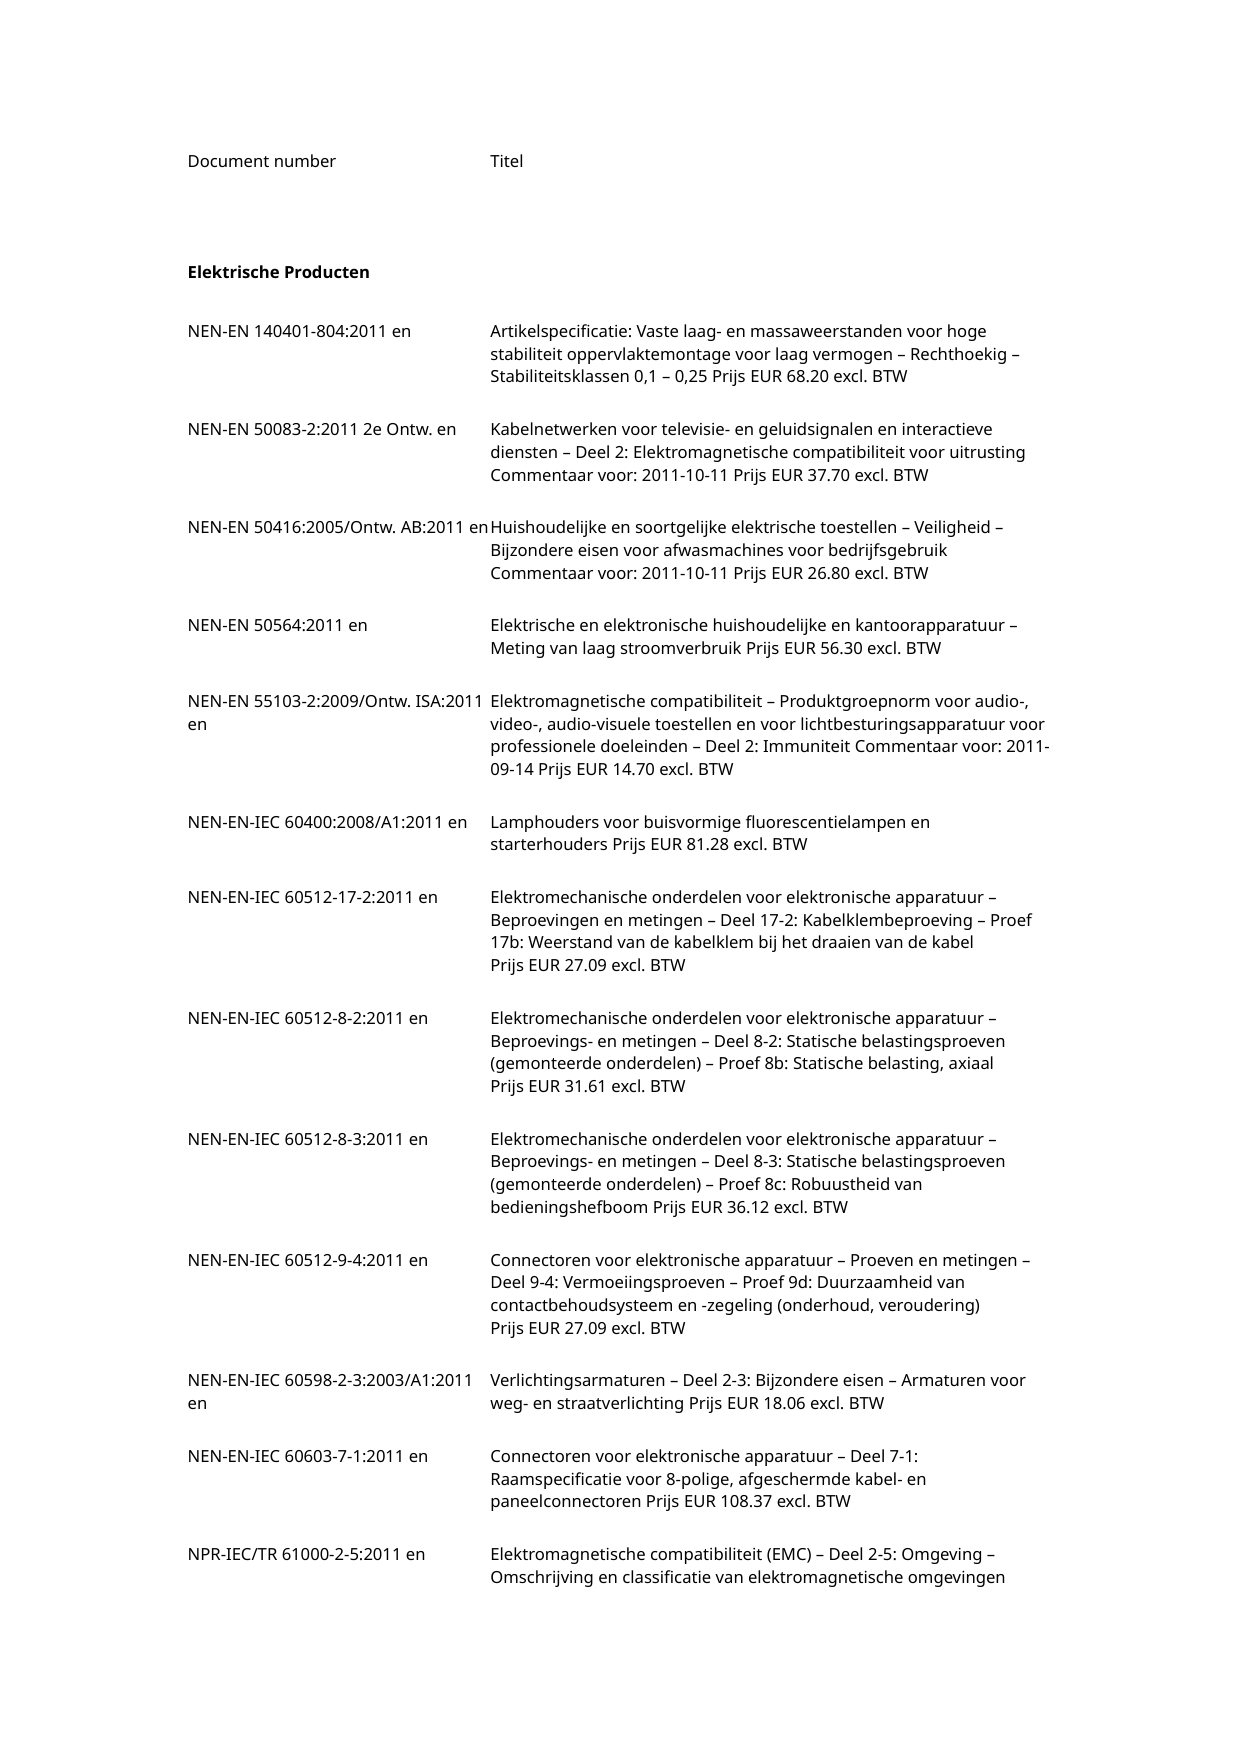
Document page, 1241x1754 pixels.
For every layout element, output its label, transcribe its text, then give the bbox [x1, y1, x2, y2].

table_cell NPR-IEC/TR 61000-2-5:2011 en [188, 1543, 490, 1595]
table_cell Connectoren voor elektronische apparatuur – Proeven en metingen – Deel 9-4: Vermoeiingsproeven – Proef 9d: Duurzaamheid van contactbehoudsysteem en -zegeling (onderhoud, veroudering) Prijs EUR 27.09 excl. BTW [490, 1248, 1053, 1369]
table_cell [188, 203, 490, 261]
table_cell NEN-EN-IEC 60598-2-3:2003/A1:2011 en [188, 1369, 490, 1444]
table_header Titel [490, 150, 1053, 203]
table_cell NEN-EN-IEC 60400:2008/A1:2011 en [188, 810, 490, 886]
table_cell NEN-EN-IEC 60512-8-2:2011 en [188, 1006, 490, 1127]
table_cell NEN-EN-IEC 60603-7-1:2011 en [188, 1444, 490, 1542]
table_cell NEN-EN 50564:2011 en [188, 614, 490, 689]
table_cell Elektrische en elektronische huishoudelijke en kantoorapparatuur – Meting van laag stroomverbruik Prijs EUR 56.30 excl. BTW [490, 614, 1053, 689]
table_cell Elektromechanische onderdelen voor elektronische apparatuur – Beproevingen en metingen – Deel 17-2: Kabelklembeproeving – Proef 17b: Weerstand van de kabelklem bij het draaien van de kabel Prijs EUR 27.09 excl. BTW [490, 886, 1053, 1006]
table_cell Lamphouders voor buisvormige fluorescentielampen en starterhouders Prijs EUR 81.28 excl. BTW [490, 810, 1053, 886]
table_cell NEN-EN-IEC 60512-8-3:2011 en [188, 1127, 490, 1248]
table_cell Huishoudelijke en soortgelijke elektrische toestellen – Veiligheid – Bijzondere eisen voor afwasmachines voor bedrijfsgebruik Commentaar voor: 2011-10-11 Prijs EUR 26.80 excl. BTW [490, 516, 1053, 614]
table_cell Kabelnetwerken voor televisie- en geluidsignalen en interactieve diensten – Deel 2: Elektromagnetische compatibiliteit voor uitrusting Commentaar voor: 2011-10-11 Prijs EUR 37.70 excl. BTW [490, 418, 1053, 516]
table_cell [490, 203, 1053, 261]
table_cell Artikelspecificatie: Vaste laag- en massaweerstanden voor hoge stabiliteit oppervlaktemontage voor laag vermogen – Rechthoekig – Stabiliteitsklassen 0,1 – 0,25 Prijs EUR 68.20 excl. BTW [490, 320, 1053, 418]
table_cell NEN-EN 50083-2:2011 2e Ontw. en [188, 418, 490, 516]
table_cell Elektromechanische onderdelen voor elektronische apparatuur – Beproevings- en metingen – Deel 8-3: Statische belastingsproeven (gemonteerde onderdelen) – Proef 8c: Robuustheid van bedieningshefboom Prijs EUR 36.12 excl. BTW [490, 1127, 1053, 1248]
table_cell Connectoren voor elektronische apparatuur – Deel 7-1: Raamspecificatie voor 8-polige, afgeschermde kabel- en paneelconnectoren Prijs EUR 108.37 excl. BTW [490, 1444, 1053, 1542]
table_cell Verlichtingsarmaturen – Deel 2-3: Bijzondere eisen – Armaturen voor weg- en straatverlichting Prijs EUR 18.06 excl. BTW [490, 1369, 1053, 1444]
table_cell NEN-EN 50416:2005/Ontw. AB:2011 en [188, 516, 490, 614]
table_cell NEN-EN-IEC 60512-9-4:2011 en [188, 1248, 490, 1369]
table_cell Elektromagnetische compatibiliteit – Produktgroepnorm voor audio-, video-, audio-visuele toestellen en voor lichtbesturingsapparatuur voor professionele doeleinden – Deel 2: Immuniteit Commentaar voor: 2011-09-14 Prijs EUR 14.70 excl. BTW [490, 689, 1053, 810]
table_header Document number [188, 150, 490, 203]
table_cell Elektromagnetische compatibiliteit (EMC) – Deel 2-5: Omgeving – Omschrijving en classificatie van elektromagnetische omgevingen [490, 1543, 1053, 1595]
table_cell [490, 261, 1053, 319]
table_cell Elektromechanische onderdelen voor elektronische apparatuur – Beproevings- en metingen – Deel 8-2: Statische belastingsproeven (gemonteerde onderdelen) – Proef 8b: Statische belasting, axiaal Prijs EUR 31.61 excl. BTW [490, 1006, 1053, 1127]
table_cell NEN-EN 55103-2:2009/Ontw. ISA:2011 en [188, 689, 490, 810]
table_cell NEN-EN 140401-804:2011 en [188, 320, 490, 418]
table_cell Elektrische Producten [188, 261, 490, 319]
table_cell NEN-EN-IEC 60512-17-2:2011 en [188, 886, 490, 1006]
